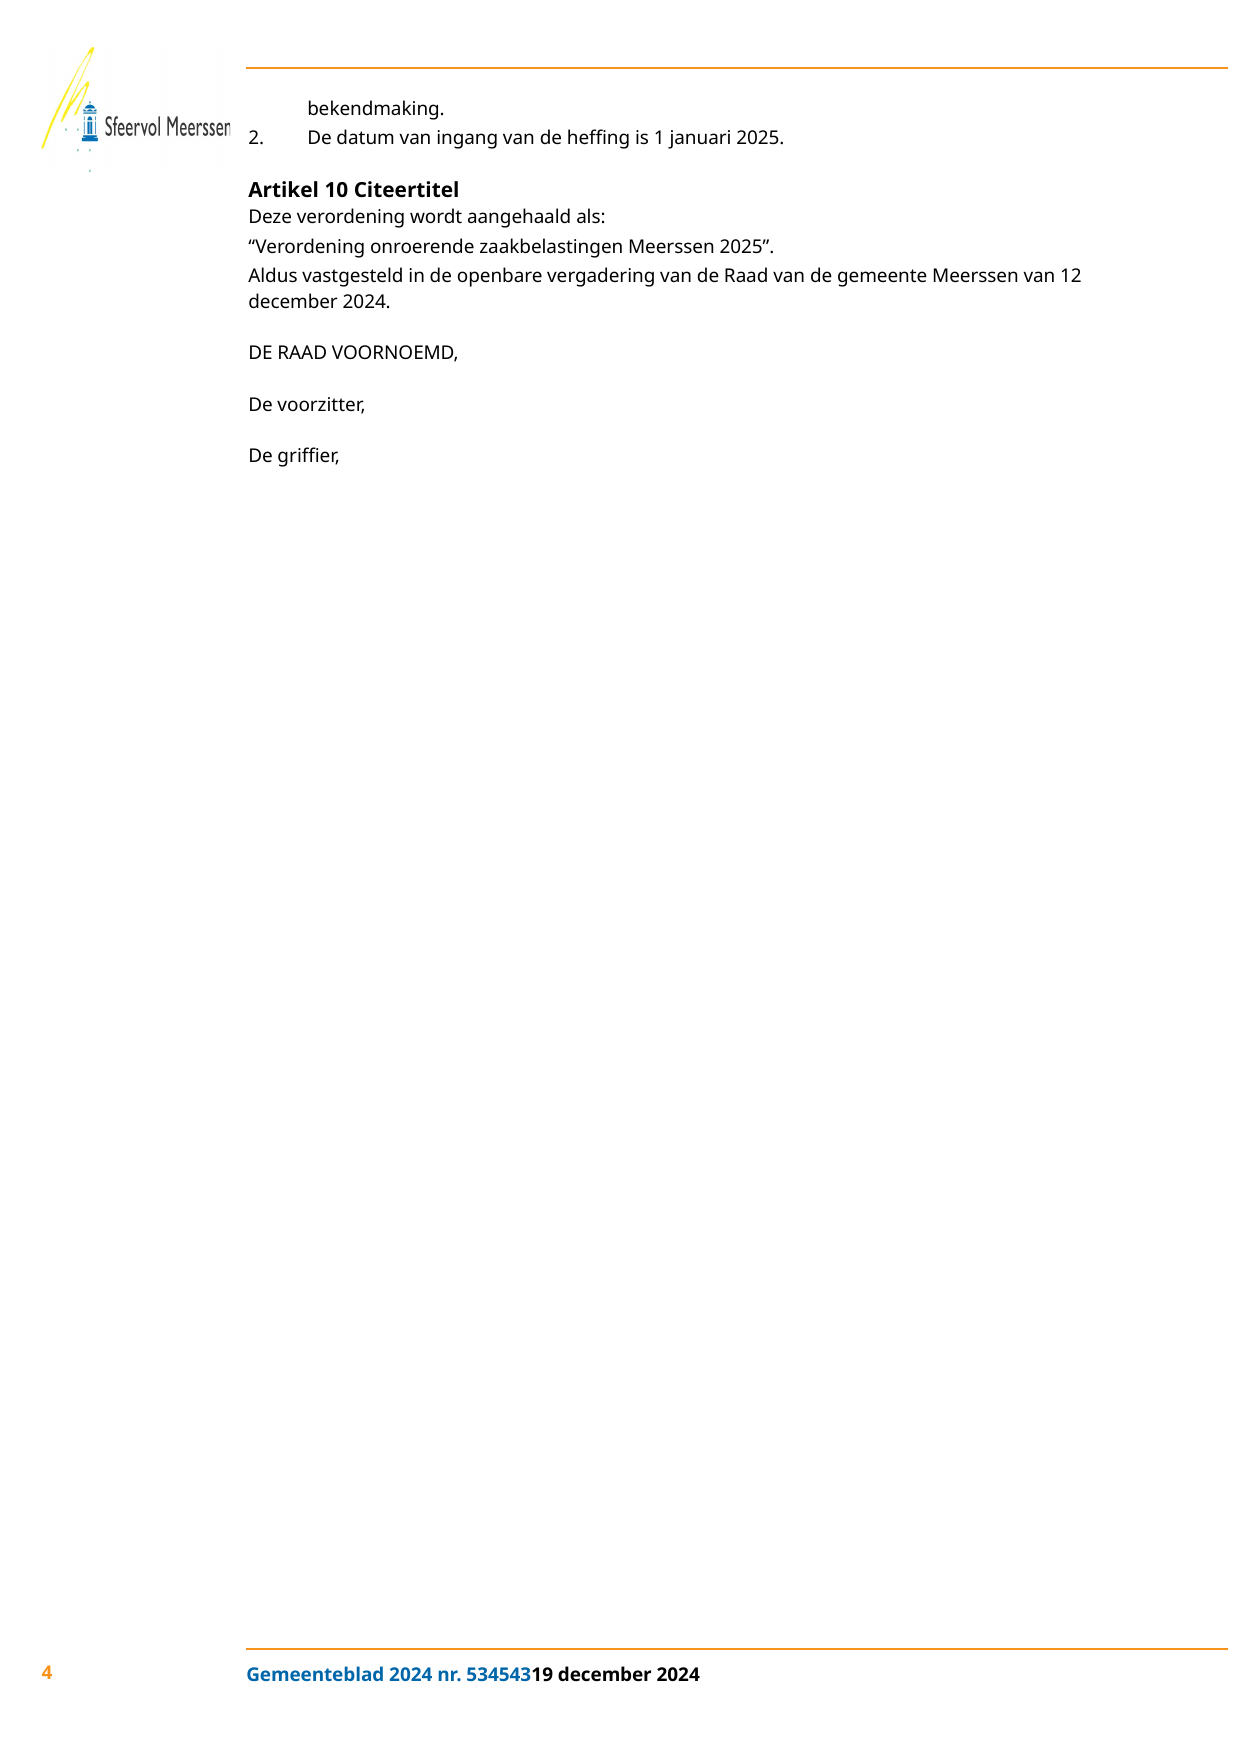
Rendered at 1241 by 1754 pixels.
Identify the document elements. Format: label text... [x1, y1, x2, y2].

text Deze verordening wordt aangehaald als: [248, 203, 1152, 229]
list De datum van ingang van de heffing is 1 januari 2025. [248, 124, 1152, 150]
text Artikel 10 Citeertitel [248, 175, 1152, 203]
list bekendmaking. [248, 95, 1152, 121]
text De voorzitter, [248, 391, 1152, 417]
text De griffier, [248, 442, 1152, 468]
text Aldus vastgesteld in de openbare vergadering van de Raad van de gemeente Meerssen van 12 december 2024. [248, 262, 1152, 314]
text “Verordening onroerende zaakbelastingen Meerssen 2025”. [248, 233, 1152, 258]
text DE RAAD VOORNOEMD, [248, 339, 1152, 365]
picture [41, 47, 231, 172]
